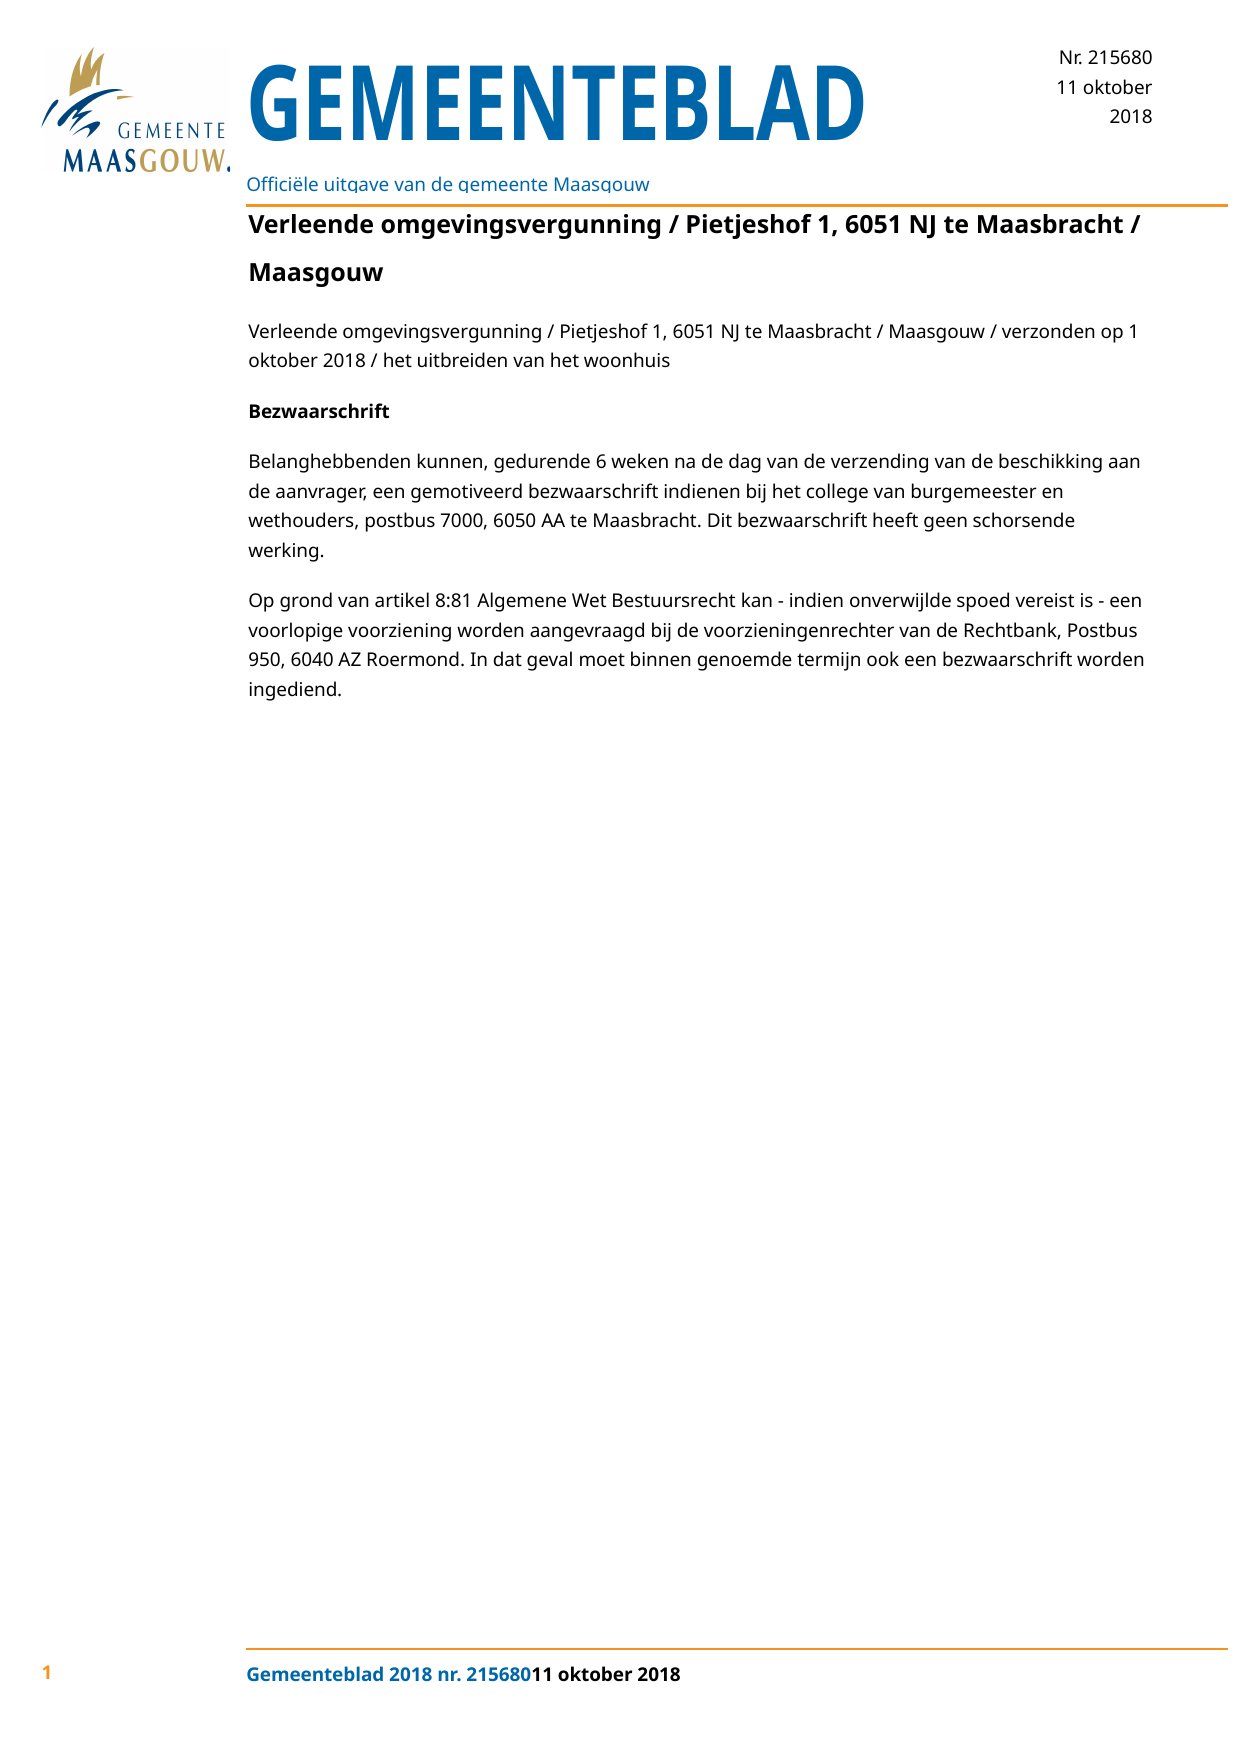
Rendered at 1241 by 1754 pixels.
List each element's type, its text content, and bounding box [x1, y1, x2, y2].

text Op grond van artikel 8:81 Algemene Wet Bestuursrecht kan - indien onverwijlde spoed vereist is - een voorlopige voorziening worden aangevraagd bij de voorzieningenrechter van de Rechtbank, Postbus 950, 6040 AZ Roermond. In dat geval moet binnen genoemde termijn ook een bezwaarschrift worden ingediend. [248, 587, 1152, 702]
text Bezwaarschrift [248, 398, 1152, 424]
text Verleende omgevingsvergunning / Pietjeshof 1, 6051 NJ te Maasbracht / Maasgouw / verzonden op 1 oktober 2018 / het uitbreiden van het woonhuis [248, 318, 1152, 373]
text Belanghebbenden kunnen, gedurende 6 weken na de dag van de verzending van de beschikking aan de aanvrager, een gemotiveerd bezwaarschrift indienen bij het college van burgemeester en wethouders, postbus 7000, 6050 AA te Maasbracht. Dit bezwaarschrift heeft geen schorsende werking. [248, 448, 1152, 563]
picture [41, 47, 231, 172]
text Verleende omgevingsvergunning / Pietjeshof 1, 6051 NJ te Maasbracht / Maasgouw [248, 207, 1152, 288]
